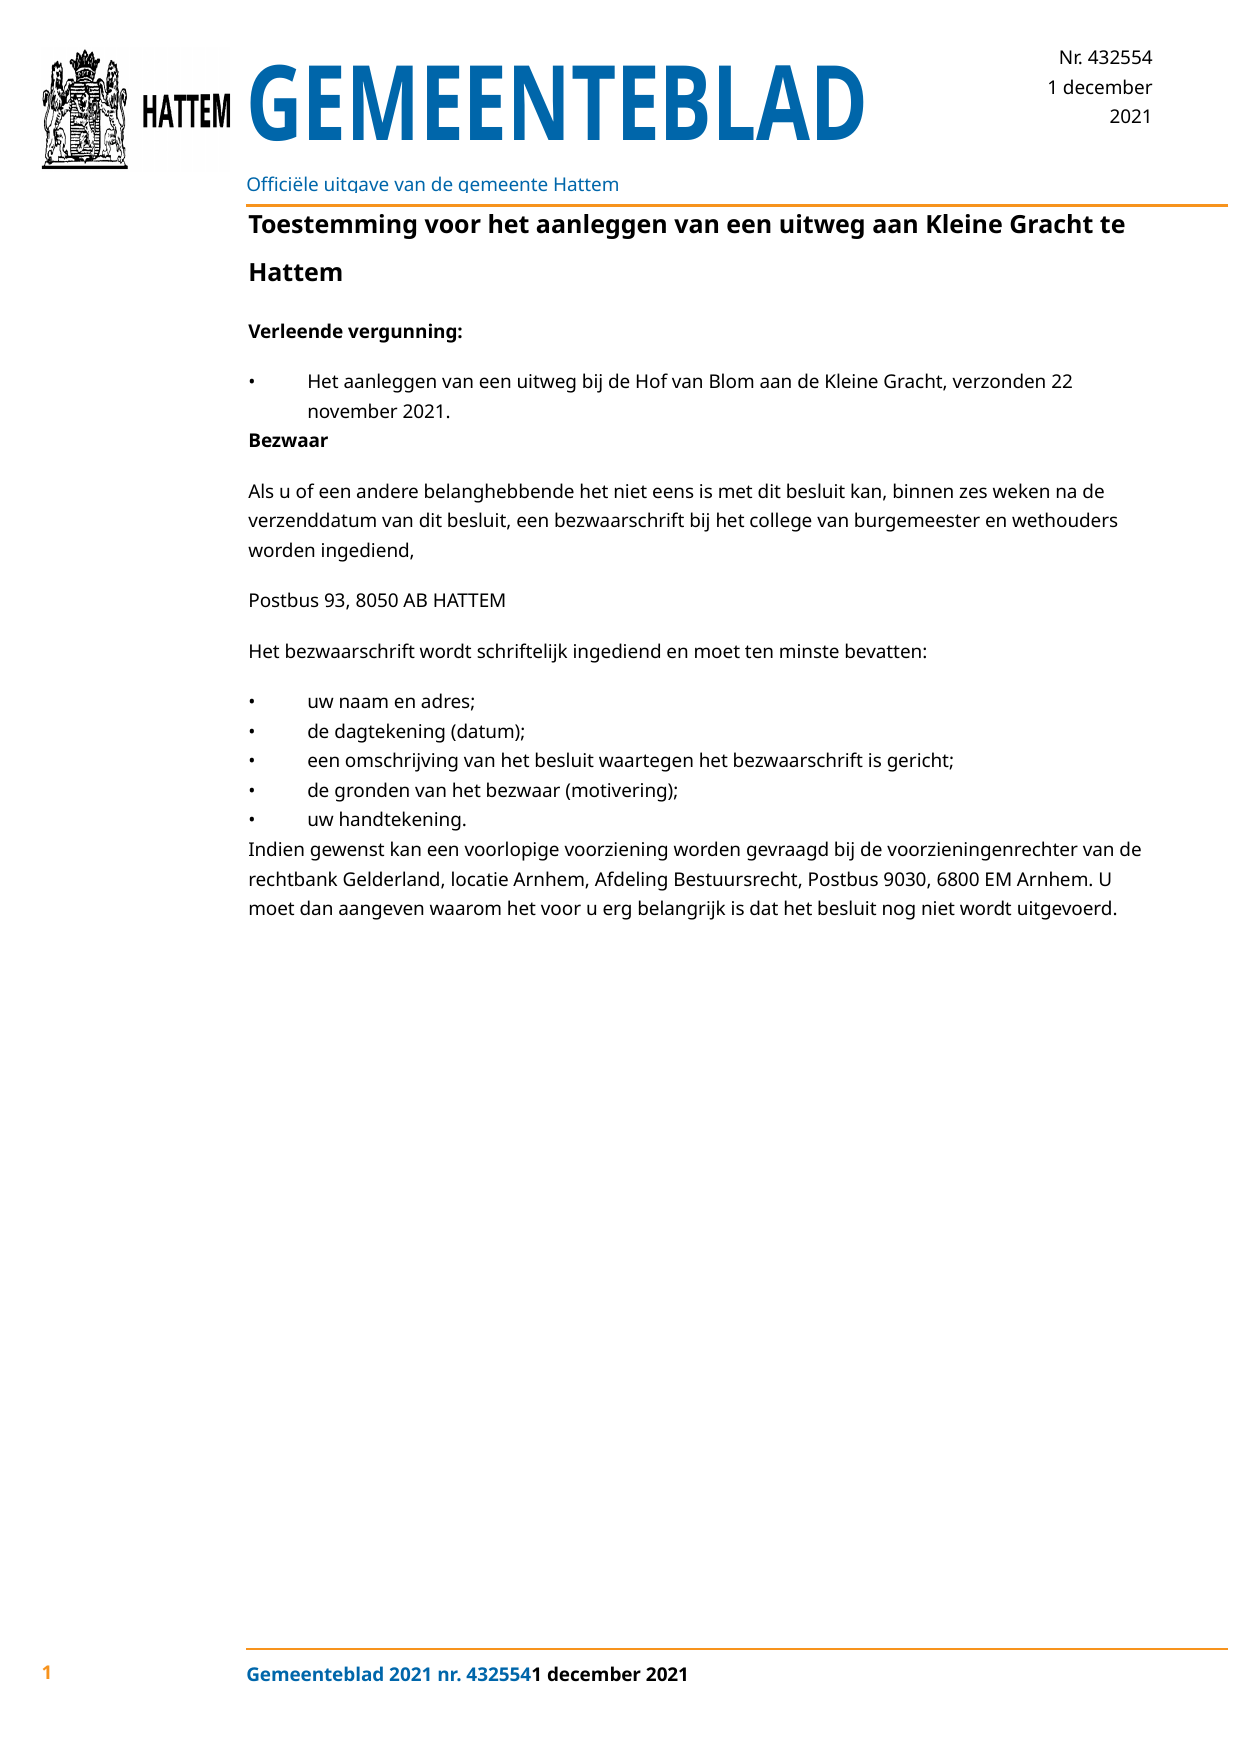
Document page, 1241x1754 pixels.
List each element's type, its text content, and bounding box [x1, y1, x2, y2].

text Toestemming voor het aanleggen van een uitweg aan Kleine Gracht te Hattem [248, 207, 1152, 288]
list Het aanleggen van een uitweg bij de Hof van Blom aan de Kleine Gracht, verzonden 22 november 2021. [248, 368, 1152, 424]
list uw naam en adres; [248, 688, 1152, 714]
list de dagtekening (datum); [248, 718, 1152, 744]
text Bezwaar [248, 427, 1152, 453]
text Verleende vergunning: [248, 318, 1152, 344]
picture [41, 47, 231, 172]
list uw handtekening. [248, 807, 1152, 832]
text Het bezwaarschrift wordt schriftelijk ingediend en moet ten minste bevatten: [248, 638, 1152, 664]
list de gronden van het bezwaar (motivering); [248, 777, 1152, 803]
text Als u of een andere belanghebbende het niet eens is met dit besluit kan, binnen zes weken na de verzenddatum van dit besluit, een bezwaarschrift bij het college van burgemeester en wethouders worden ingediend, [248, 478, 1152, 563]
text Postbus 93, 8050 AB HATTEM [248, 587, 1152, 613]
list een omschrijving van het besluit waartegen het bezwaarschrift is gericht; [248, 747, 1152, 773]
text Indien gewenst kan een voorlopige voorziening worden gevraagd bij de voorzieningenrechter van de rechtbank Gelderland, locatie Arnhem, Afdeling Bestuursrecht, Postbus 9030, 6800 EM Arnhem. U moet dan aangeven waarom het voor u erg belangrijk is dat het besluit nog niet wordt uitgevoerd. [248, 836, 1152, 921]
